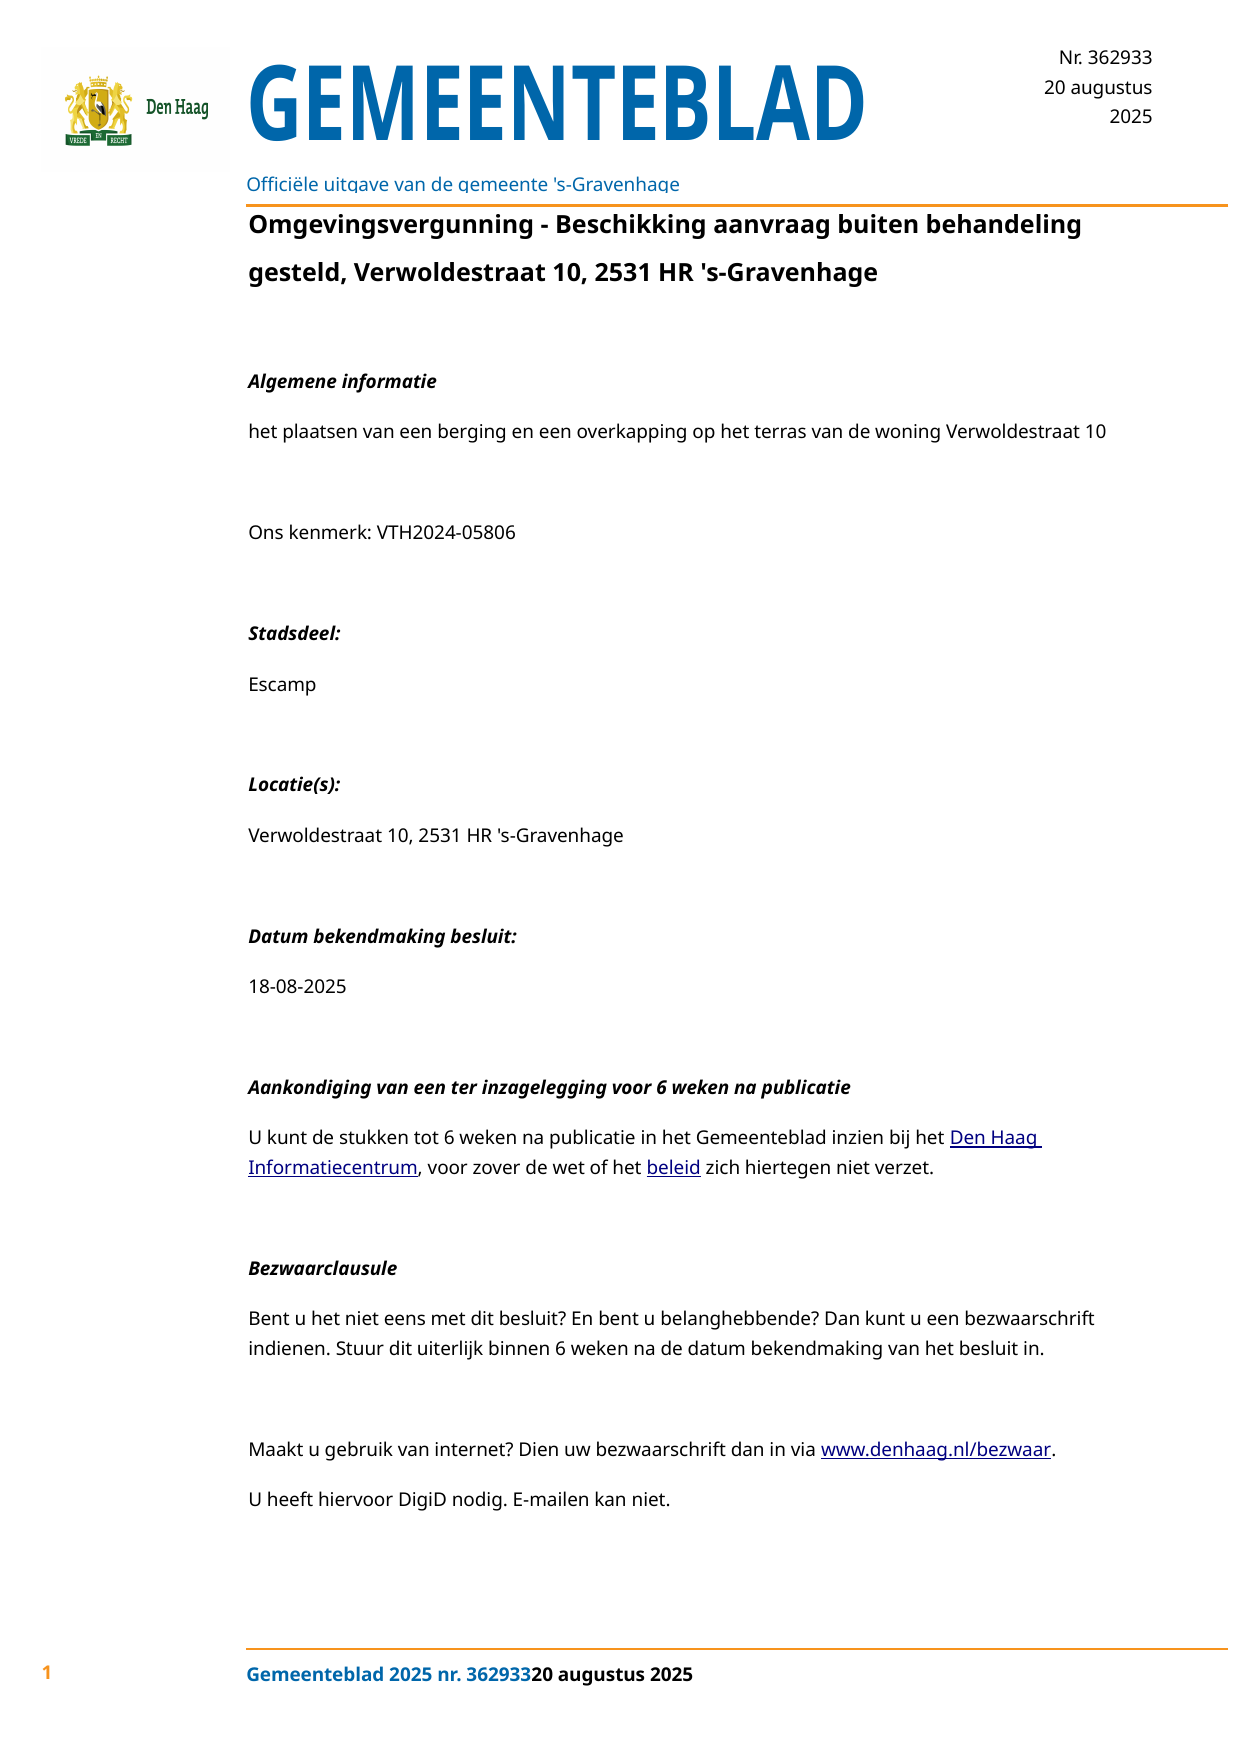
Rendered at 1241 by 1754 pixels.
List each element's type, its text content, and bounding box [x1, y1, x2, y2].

text Locatie(s): [248, 772, 1152, 797]
text U heeft hiervoor DigiD nodig. E-mailen kan niet. [248, 1486, 1152, 1512]
text Bezwaarclausule [248, 1255, 1152, 1281]
text Bent u het niet eens met dit besluit? En bent u belanghebbende? Dan kunt u een bezwaarschrift indienen. Stuur dit uiterlijk binnen 6 weken na de datum bekendmaking van het besluit in. [248, 1305, 1152, 1361]
text Escamp [248, 671, 1152, 697]
text Algemene informatie [248, 368, 1152, 394]
text Maakt u gebruik van internet? Dien uw bezwaarschrift dan in via www.denhaag.nl/bezwaar. [248, 1436, 1152, 1462]
text Verwoldestraat 10, 2531 HR 's-Gravenhage [248, 822, 1152, 848]
text Datum bekendmaking besluit: [248, 923, 1152, 949]
text 18-08-2025 [248, 973, 1152, 999]
picture [41, 47, 231, 172]
text Omgevingsvergunning - Beschikking aanvraag buiten behandeling gesteld, Verwoldestraat 10, 2531 HR 's-Gravenhage [248, 207, 1152, 288]
text het plaatsen van een berging en een overkapping op het terras van de woning Verwoldestraat 10 [248, 419, 1152, 444]
text Ons kenmerk: VTH2024-05806 [248, 519, 1152, 545]
text Stadsdeel: [248, 620, 1152, 646]
text U kunt de stukken tot 6 weken na publicatie in het Gemeenteblad inzien bij het Den Haag Informatiecentrum, voor zover de wet of het beleid zich hiertegen niet verzet. [248, 1124, 1152, 1180]
text Aankondiging van een ter inzagelegging voor 6 weken na publicatie [248, 1074, 1152, 1100]
